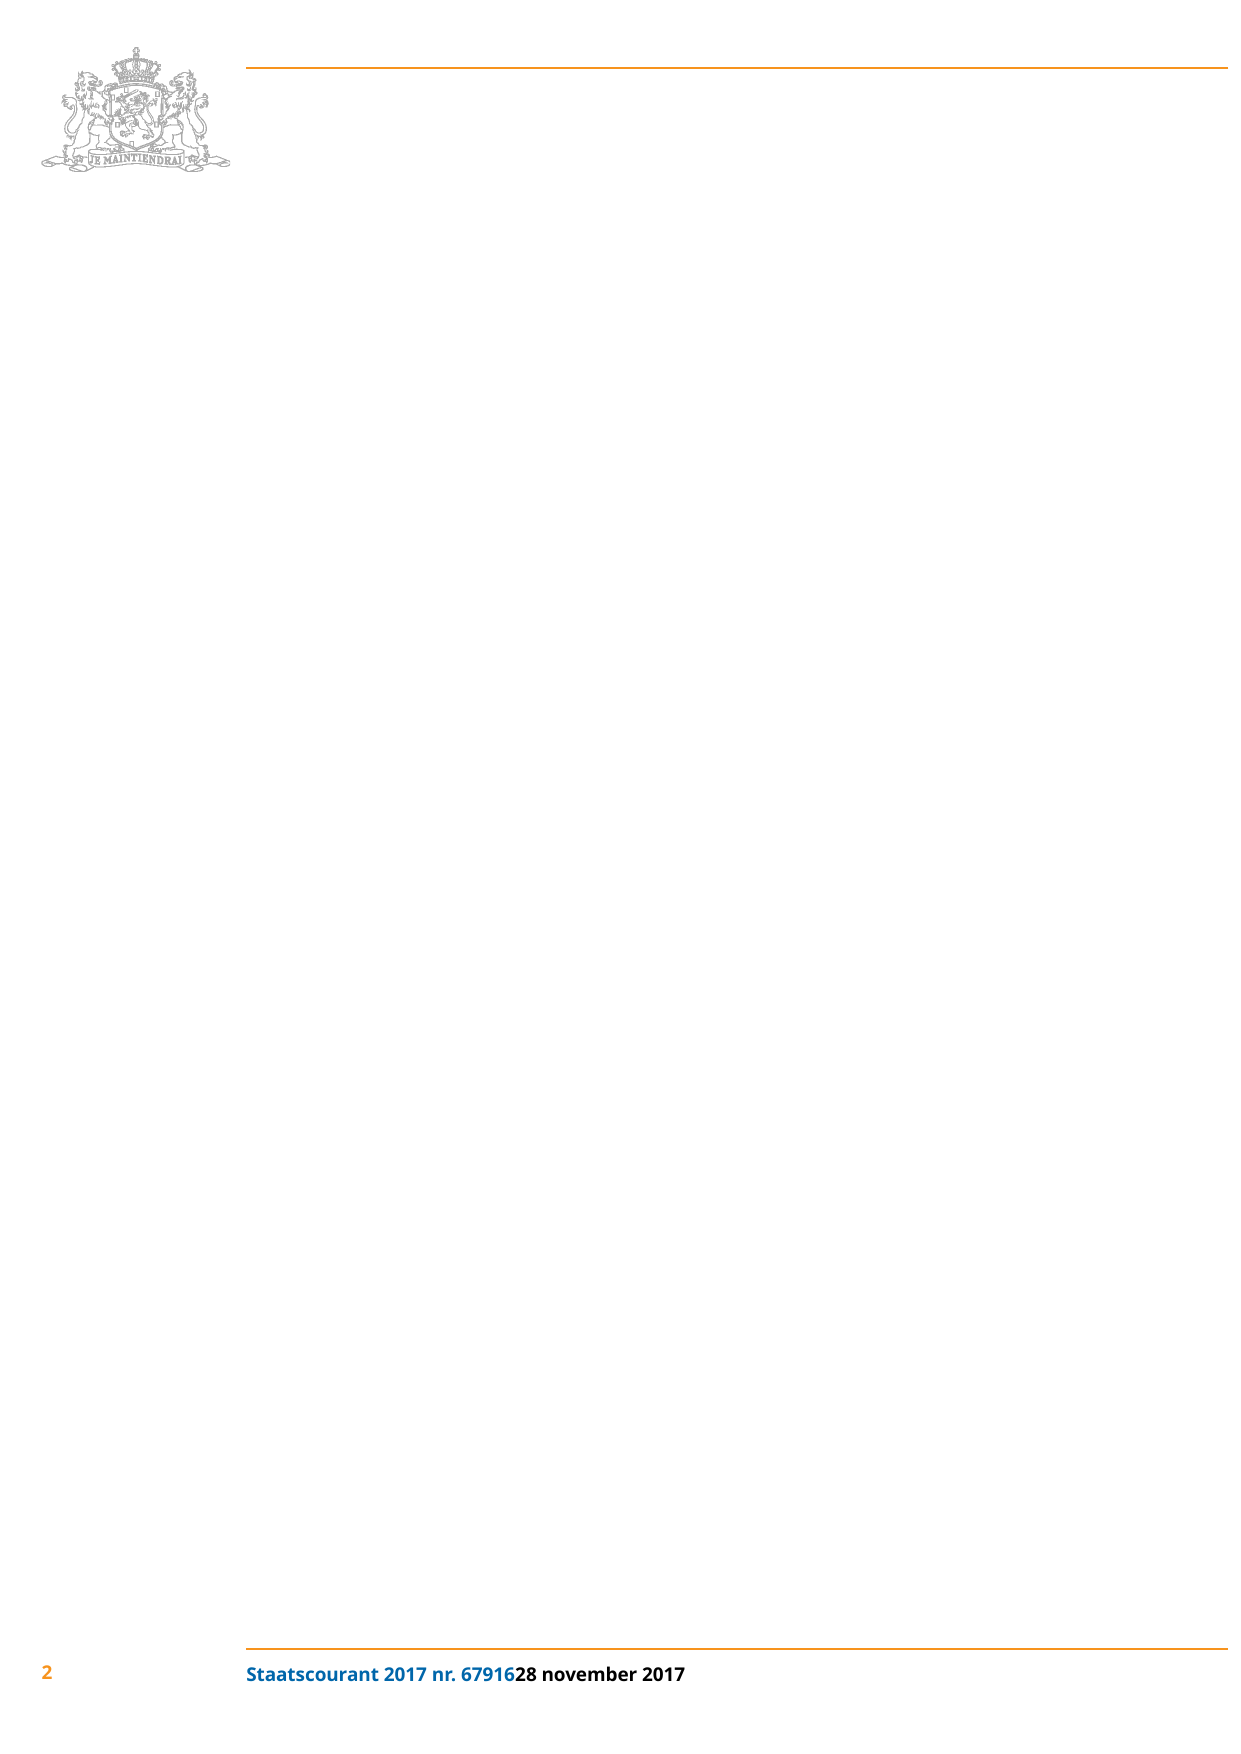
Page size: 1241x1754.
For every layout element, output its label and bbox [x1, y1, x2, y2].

picture [41, 47, 231, 172]
